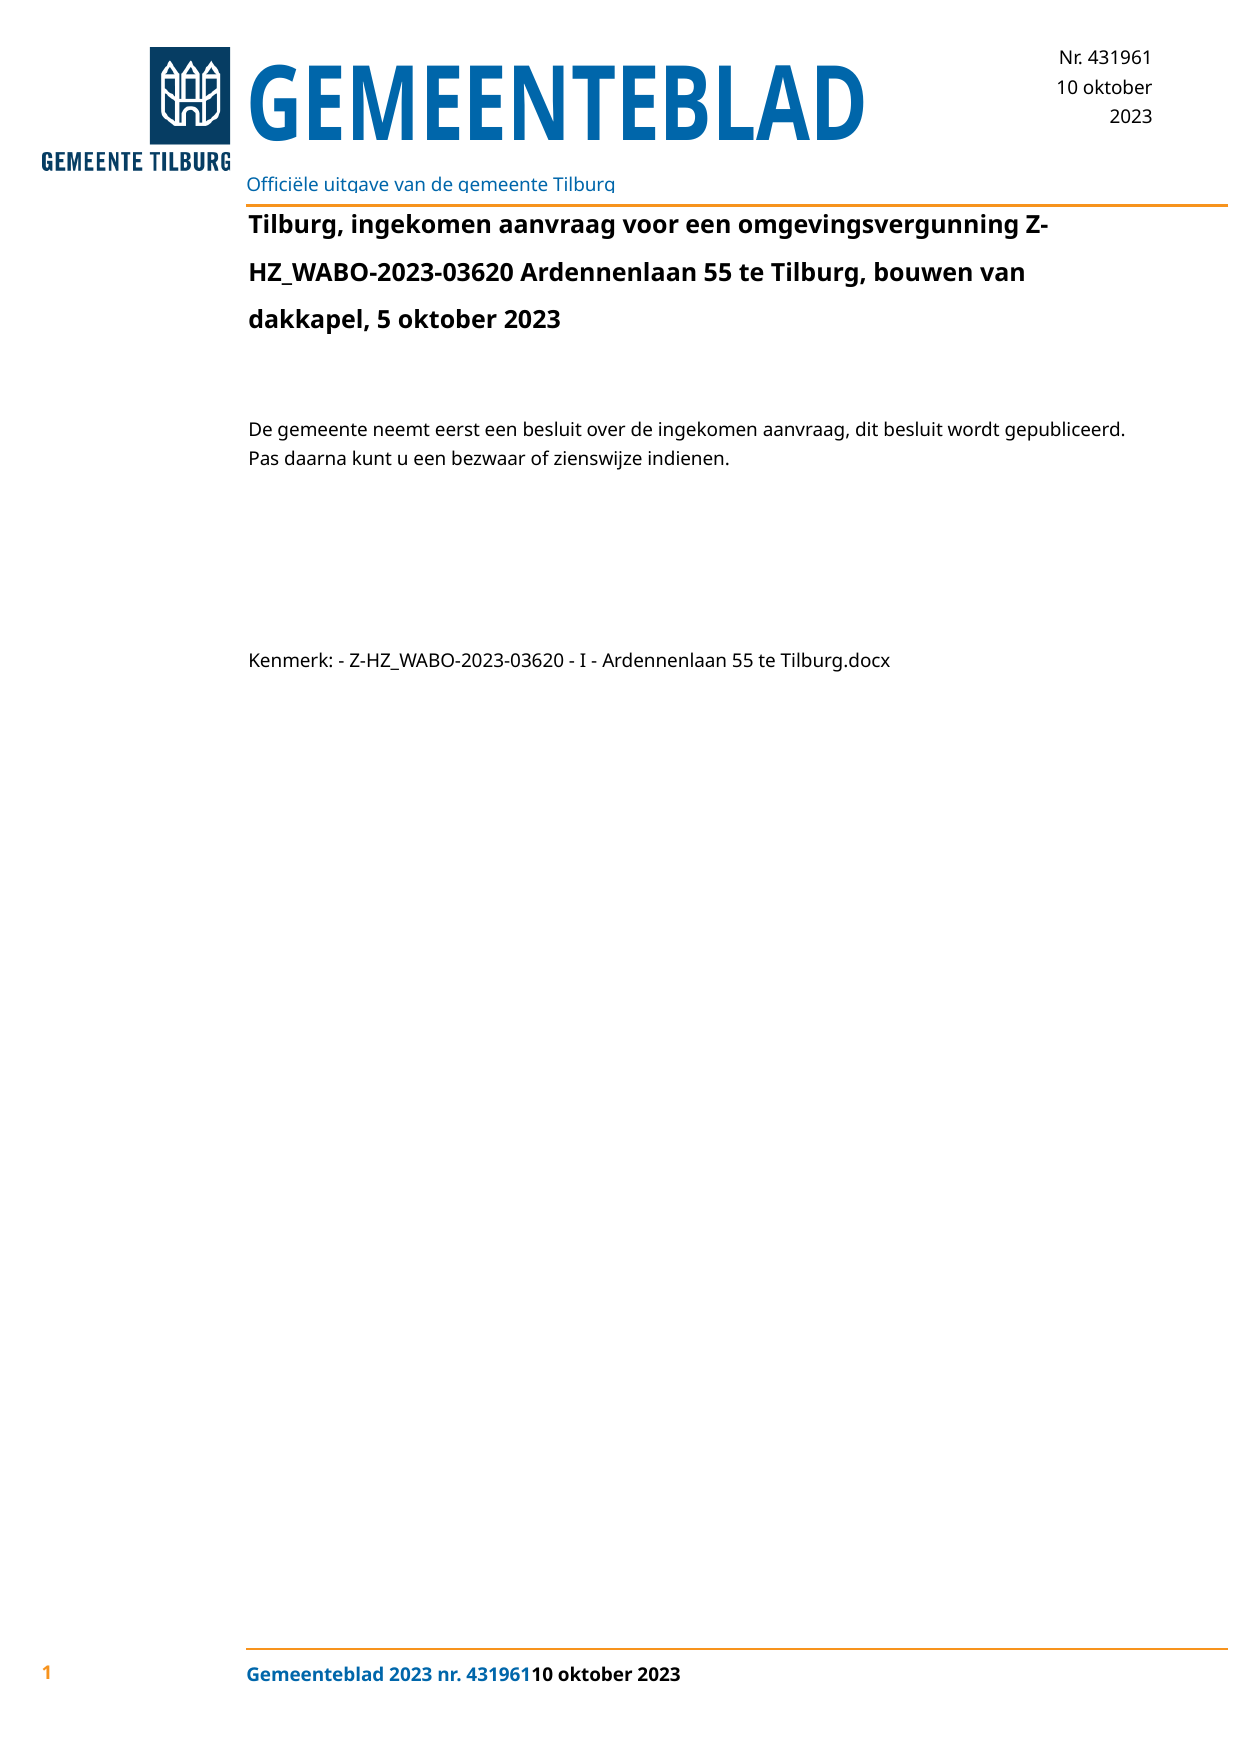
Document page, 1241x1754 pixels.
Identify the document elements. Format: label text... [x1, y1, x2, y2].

text Tilburg, ingekomen aanvraag voor een omgevingsvergunning Z-HZ_WABO-2023-03620 Ardennenlaan 55 te Tilburg, bouwen van dakkapel, 5 oktober 2023 [248, 207, 1152, 336]
picture [41, 47, 231, 172]
text Kenmerk: - Z-HZ_WABO-2023-03620 - I - Ardennenlaan 55 te Tilburg.docx [248, 647, 1152, 673]
text De gemeente neemt eerst een besluit over de ingekomen aanvraag, dit besluit wordt gepubliceerd. Pas daarna kunt u een bezwaar of zienswijze indienen. [248, 416, 1152, 471]
